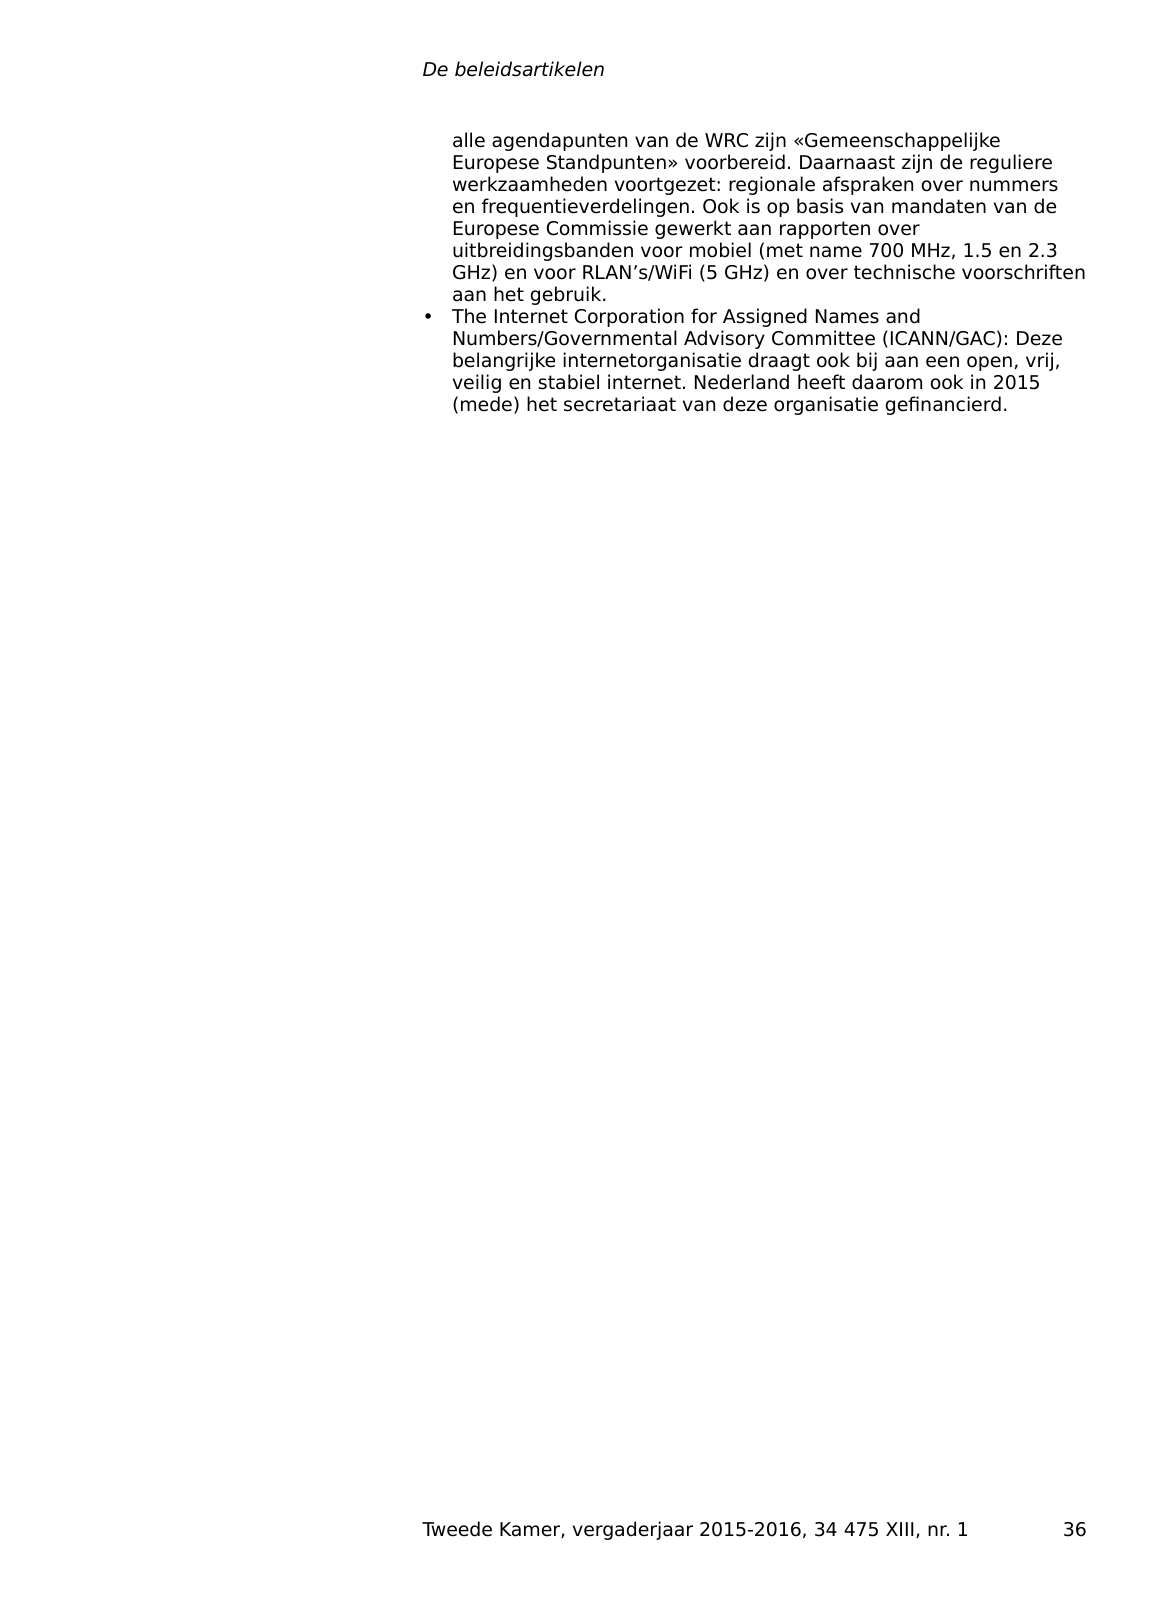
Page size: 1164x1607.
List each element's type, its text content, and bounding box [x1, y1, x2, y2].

text • The Internet Corporation for Assigned Names and Numbers/Governmental Advisory Committee (ICANN/GAC): Deze belangrijke internetorganisatie draagt ook bij aan een open, vrij, veilig en stabiel internet. Nederland heeft daarom ook in 2015 (mede) het secretariaat van deze organisatie gefinancierd. [422, 306, 1087, 416]
text alle agendapunten van de WRC zijn «Gemeenschappelijke Europese Standpunten» voorbereid. Daarnaast zijn de reguliere werkzaamheden voortgezet: regionale afspraken over nummers en frequentieverdelingen. Ook is op basis van mandaten van de Europese Commissie gewerkt aan rapporten over uitbreidingsbanden voor mobiel (met name 700 MHz, 1.5 en 2.3 GHz) en voor RLAN’s/WiFi (5 GHz) en over technische voorschriften aan het gebruik. [422, 130, 1087, 306]
